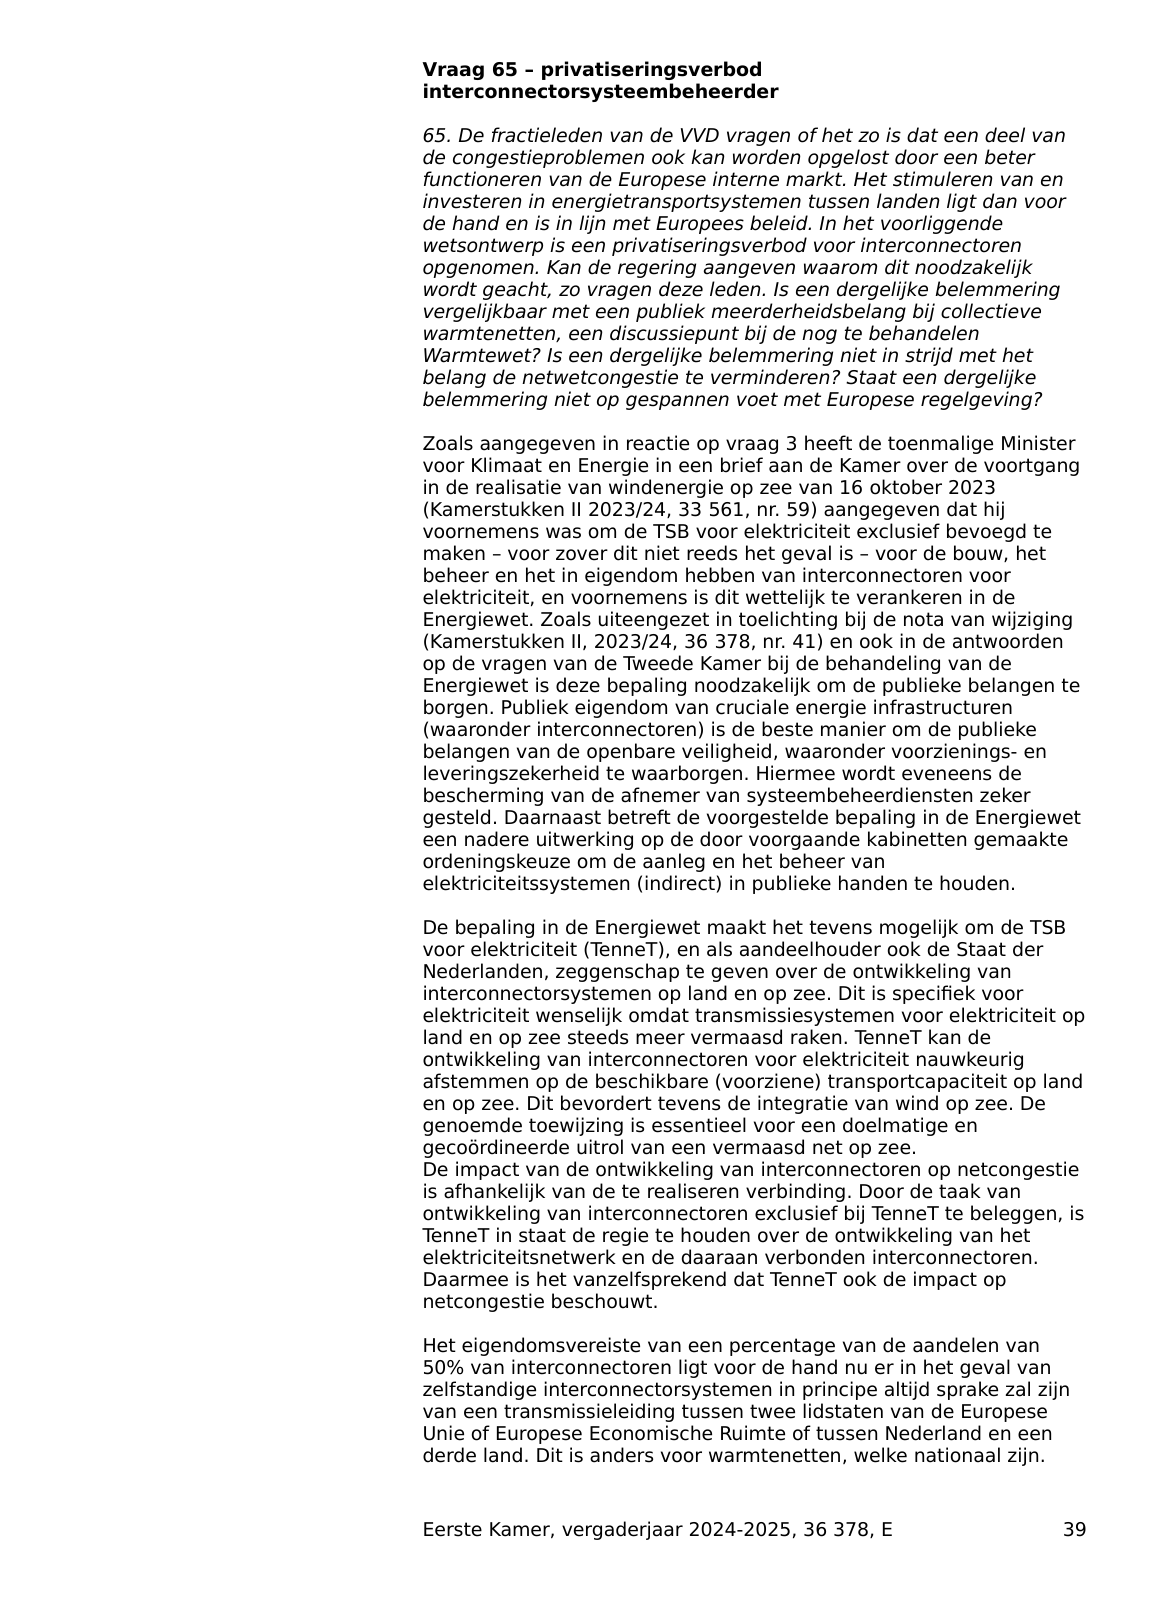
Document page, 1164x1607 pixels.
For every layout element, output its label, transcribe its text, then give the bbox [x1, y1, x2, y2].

text Zoals aangegeven in reactie op vraag 3 heeft de toenmalige Minister voor Klimaat en Energie in een brief aan de Kamer over de voortgang in de realisatie van windenergie op zee van 16 oktober 2023 (Kamerstukken II 2023/24, 33 561, nr. 59) aangegeven dat hij voornemens was om de TSB voor elektriciteit exclusief bevoegd te maken – voor zover dit niet reeds het geval is – voor de bouw, het beheer en het in eigendom hebben van interconnectoren voor elektriciteit, en voornemens is dit wettelijk te verankeren in de Energiewet. Zoals uiteengezet in toelichting bij de nota van wijziging (Kamerstukken II, 2023/24, 36 378, nr. 41) en ook in de antwoorden op de vragen van de Tweede Kamer bij de behandeling van de Energiewet is deze bepaling noodzakelijk om de publieke belangen te borgen. Publiek eigendom van cruciale energie infrastructuren (waaronder interconnectoren) is de beste manier om de publieke belangen van de openbare veiligheid, waaronder voorzienings- en leveringszekerheid te waarborgen. Hiermee wordt eveneens de bescherming van de afnemer van systeembeheerdiensten zeker gesteld. Daarnaast betreft de voorgestelde bepaling in de Energiewet een nadere uitwerking op de door voorgaande kabinetten gemaakte ordeningskeuze om de aanleg en het beheer van elektriciteitssystemen (indirect) in publieke handen te houden. [422, 433, 1087, 895]
text De impact van de ontwikkeling van interconnectoren op netcongestie is afhankelijk van de te realiseren verbinding. Door de taak van ontwikkeling van interconnectoren exclusief bij TenneT te beleggen, is TenneT in staat de regie te houden over de ontwikkeling van het elektriciteitsnetwerk en de daaraan verbonden interconnectoren. Daarmee is het vanzelfsprekend dat TenneT ook de impact op netcongestie beschouwt. [422, 1159, 1087, 1312]
text Het eigendomsvereiste van een percentage van de aandelen van 50% van interconnectoren ligt voor de hand nu er in het geval van zelfstandige interconnectorsystemen in principe altijd sprake zal zijn van een transmissieleiding tussen twee lidstaten van de Europese Unie of Europese Economische Ruimte of tussen Nederland en een derde land. Dit is anders voor warmtenetten, welke nationaal zijn. [422, 1335, 1087, 1467]
subtitle Vraag 65 – privatiseringsverbod interconnectorsysteembeheerder [422, 59, 1087, 103]
subtitle 65. De fractieleden van de VVD vragen of het zo is dat een deel van de congestieproblemen ook kan worden opgelost door een beter functioneren van de Europese interne markt. Het stimuleren van en investeren in energietransportsystemen tussen landen ligt dan voor de hand en is in lijn met Europees beleid. In het voorliggende wetsontwerp is een privatiseringsverbod voor interconnectoren opgenomen. Kan de regering aangeven waarom dit noodzakelijk wordt geacht, zo vragen deze leden. Is een dergelijke belemmering vergelijkbaar met een publiek meerderheidsbelang bij collectieve warmtenetten, een discussiepunt bij de nog te behandelen Warmtewet? Is een dergelijke belemmering niet in strijd met het belang de netwetcongestie te verminderen? Staat een dergelijke belemmering niet op gespannen voet met Europese regelgeving? [422, 125, 1087, 411]
text De bepaling in de Energiewet maakt het tevens mogelijk om de TSB voor elektriciteit (TenneT), en als aandeelhouder ook de Staat der Nederlanden, zeggenschap te geven over de ontwikkeling van interconnectorsystemen op land en op zee. Dit is specifiek voor elektriciteit wenselijk omdat transmissiesystemen voor elektriciteit op land en op zee steeds meer vermaasd raken. TenneT kan de ontwikkeling van interconnectoren voor elektriciteit nauwkeurig afstemmen op de beschikbare (voorziene) transportcapaciteit op land en op zee. Dit bevordert tevens de integratie van wind op zee. De genoemde toewijzing is essentieel voor een doelmatige en gecoördineerde uitrol van een vermaasd net op zee. [422, 917, 1087, 1159]
